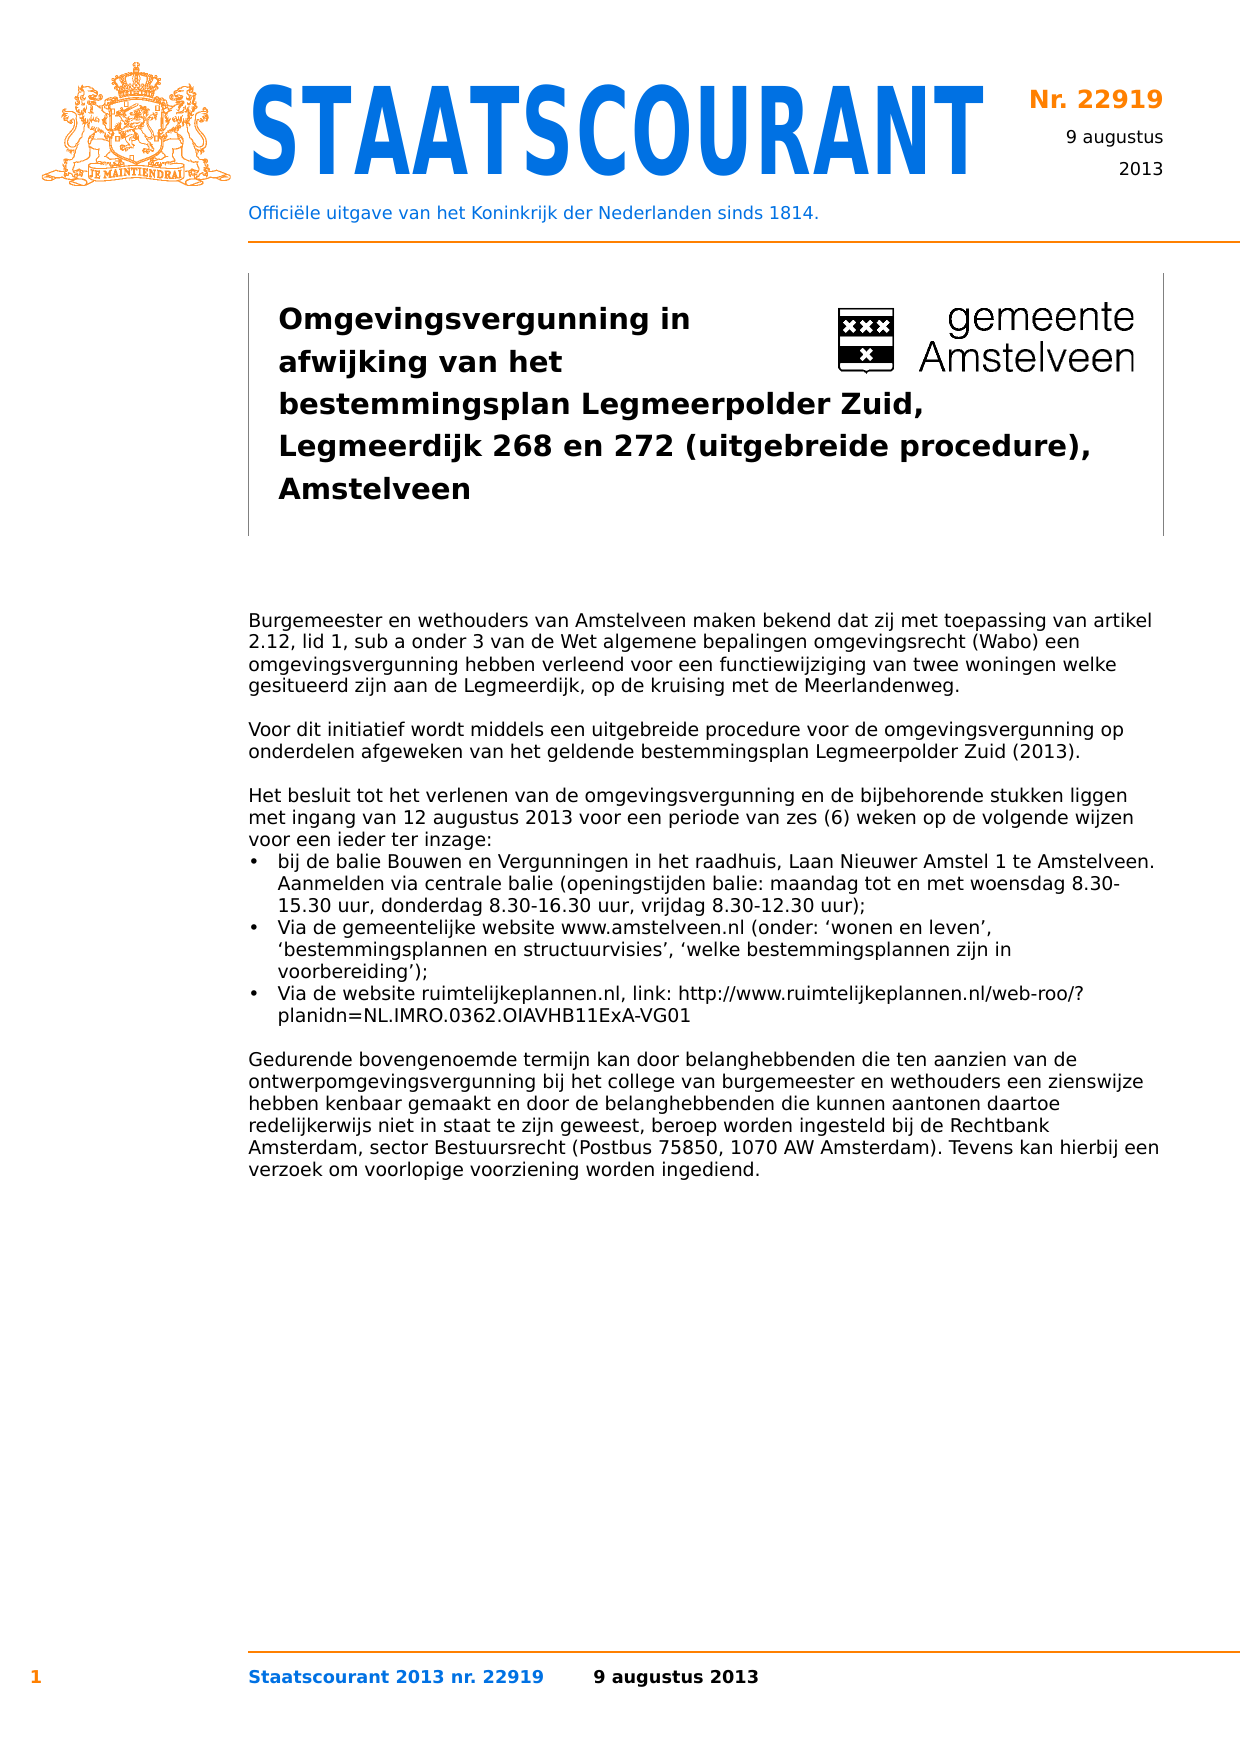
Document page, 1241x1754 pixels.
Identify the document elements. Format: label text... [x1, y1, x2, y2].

text • Via de gemeentelijke website www.amstelveen.nl (onder: ‘wonen en leven’, ‘bestemmingsplannen en structuurvisies’, ‘welke bestemmingsplannen zijn in voorbereiding’); [248, 917, 1163, 983]
table_cell 2013 [998, 153, 1240, 203]
table_header STAATSCOURANT [248, 62, 998, 203]
picture [838, 302, 1134, 374]
table_header Nr. 22919 [998, 62, 1240, 121]
table_header [25, 62, 248, 241]
table_cell Officiële uitgave van het Koninkrijk der Nederlanden sinds 1814. [248, 203, 1240, 241]
text Het besluit tot het verlenen van de omgevingsvergunning en de bijbehorende stukken liggen met ingang van 12 augustus 2013 voor een periode van zes (6) weken op de volgende wijzen voor een ieder ter inzage: [248, 785, 1163, 851]
picture [41, 62, 231, 186]
table_cell 9 augustus [998, 121, 1240, 153]
text Gedurende bovengenoemde termijn kan door belanghebbenden die ten aanzien van de ontwerpomgevingsvergunning bij het college van burgemeester en wethouders een zienswijze hebben kenbaar gemaakt en door de belanghebbenden die kunnen aantonen daartoe redelijkerwijs niet in staat te zijn geweest, beroep worden ingesteld bij de Rechtbank Amsterdam, sector Bestuursrecht (Postbus 75850, 1070 AW Amsterdam). Tevens kan hierbij een verzoek om voorlopige voorziening worden ingediend. [248, 1049, 1163, 1181]
text Burgemeester en wethouders van Amstelveen maken bekend dat zij met toepassing van artikel 2.12, lid 1, sub a onder 3 van de Wet algemene bepalingen omgevingsrecht (Wabo) een omgevingsvergunning hebben verleend voor een functiewijziging van twee woningen welke gesitueerd zijn aan de Legmeerdijk, op de kruising met de Meerlandenweg. [248, 609, 1163, 697]
subtitle Omgevingsvergunning in afwijking van het bestemmingsplan Legmeerpolder Zuid, Legmeerdijk 268 en 272 (uitgebreide procedure), Amstelveen [249, 273, 1163, 536]
text • bij de balie Bouwen en Vergunningen in het raadhuis, Laan Nieuwer Amstel 1 te Amstelveen. Aanmelden via centrale balie (openingstijden balie: maandag tot en met woensdag 8.30-15.30 uur, donderdag 8.30-16.30 uur, vrijdag 8.30-12.30 uur); [248, 851, 1163, 917]
text • Via de website ruimtelijkeplannen.nl, link: http://www.ruimtelijkeplannen.nl/web-roo/?planidn=NL.IMRO.0362.OIAVHB11ExA-VG01 [248, 983, 1163, 1027]
text Voor dit initiatief wordt middels een uitgebreide procedure voor de omgevingsvergunning op onderdelen afgeweken van het geldende bestemmingsplan Legmeerpolder Zuid (2013). [248, 719, 1163, 763]
